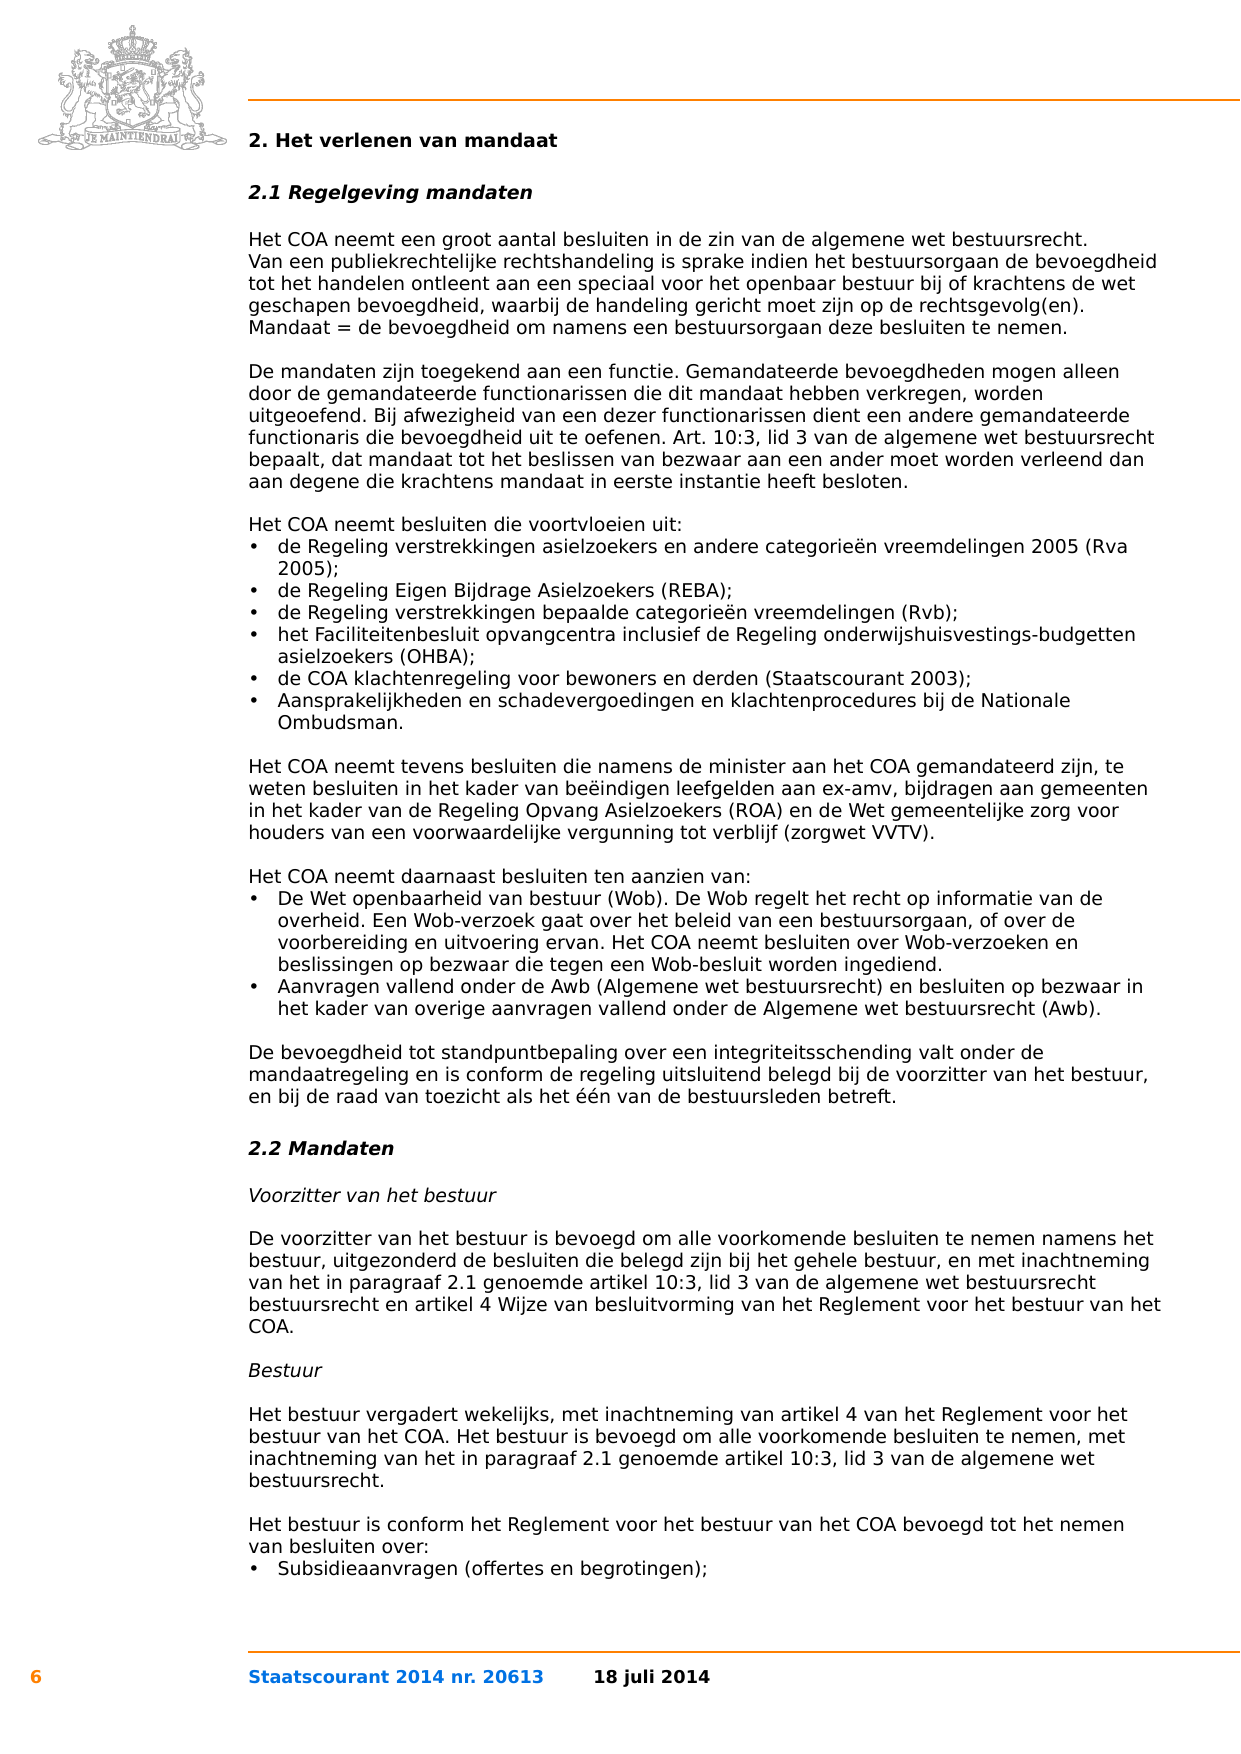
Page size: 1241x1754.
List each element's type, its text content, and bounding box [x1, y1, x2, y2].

text • Aanvragen vallend onder de Awb (Algemene wet bestuursrecht) en besluiten op bezwaar in het kader van overige aanvragen vallend onder de Algemene wet bestuursrecht (Awb). [248, 976, 1163, 1020]
text De mandaten zijn toegekend aan een functie. Gemandateerde bevoegdheden mogen alleen door de gemandateerde functionarissen die dit mandaat hebben verkregen, worden uitgeoefend. Bij afwezigheid van een dezer functionarissen dient een andere gemandateerde functionaris die bevoegdheid uit te oefenen. Art. 10:3, lid 3 van de algemene wet bestuursrecht bepaalt, dat mandaat tot het beslissen van bezwaar aan een ander moet worden verleend dan aan degene die krachtens mandaat in eerste instantie heeft besloten. [248, 361, 1163, 492]
subtitle 2.2 Mandaten [248, 1137, 1163, 1159]
text • de Regeling verstrekkingen bepaalde categorieën vreemdelingen (Rvb); [248, 602, 1163, 624]
text Het bestuur vergadert wekelijks, met inachtneming van artikel 4 van het Reglement voor het bestuur van het COA. Het bestuur is bevoegd om alle voorkomende besluiten te nemen, met inachtneming van het in paragraaf 2.1 genoemde artikel 10:3, lid 3 van de algemene wet bestuursrecht. [248, 1404, 1163, 1492]
subtitle 2. Het verlenen van mandaat [248, 130, 1163, 152]
text De bevoegdheid tot standpuntbepaling over een integriteitsschending valt onder de mandaatregeling en is conform de regeling uitsluitend belegd bij de voorzitter van het bestuur, en bij de raad van toezicht als het één van de bestuursleden betreft. [248, 1042, 1163, 1107]
subtitle Voorzitter van het bestuur [248, 1184, 1163, 1206]
text Het COA neemt tevens besluiten die namens de minister aan het COA gemandateerd zijn, te weten besluiten in het kader van beëindigen leefgelden aan ex-amv, bijdragen aan gemeenten in het kader van de Regeling Opvang Asielzoekers (ROA) en de Wet gemeentelijke zorg voor houders van een voorwaardelijke vergunning tot verblijf (zorgwet VVTV). [248, 756, 1163, 844]
text De voorzitter van het bestuur is bevoegd om alle voorkomende besluiten te nemen namens het bestuur, uitgezonderd de besluiten die belegd zijn bij het gehele bestuur, en met inachtneming van het in paragraaf 2.1 genoemde artikel 10:3, lid 3 van de algemene wet bestuursrecht bestuursrecht en artikel 4 Wijze van besluitvorming van het Reglement voor het bestuur van het COA. [248, 1228, 1163, 1338]
picture [38, 25, 227, 150]
text • de Regeling verstrekkingen asielzoekers en andere categorieën vreemdelingen 2005 (Rva 2005); [248, 536, 1163, 580]
text • de COA klachtenregeling voor bewoners en derden (Staatscourant 2003); [248, 668, 1163, 690]
text • De Wet openbaarheid van bestuur (Wob). De Wob regelt het recht op informatie van de overheid. Een Wob-verzoek gaat over het beleid van een bestuursorgaan, of over de voorbereiding en uitvoering ervan. Het COA neemt besluiten over Wob-verzoeken en beslissingen op bezwaar die tegen een Wob-besluit worden ingediend. [248, 888, 1163, 976]
subtitle 2.1 Regelgeving mandaten [248, 182, 1163, 204]
text • Subsidieaanvragen (offertes en begrotingen); [248, 1558, 1163, 1580]
text Het COA neemt een groot aantal besluiten in de zin van de algemene wet bestuursrecht. [248, 229, 1163, 251]
text Het COA neemt besluiten die voortvloeien uit: [248, 514, 1163, 536]
text • de Regeling Eigen Bijdrage Asielzoekers (REBA); [248, 580, 1163, 602]
subtitle Bestuur [248, 1360, 1163, 1382]
text • Aansprakelijkheden en schadevergoedingen en klachtenprocedures bij de Nationale Ombudsman. [248, 690, 1163, 734]
text • het Faciliteitenbesluit opvangcentra inclusief de Regeling onderwijshuisvestings-budgetten asielzoekers (OHBA); [248, 624, 1163, 668]
text Het COA neemt daarnaast besluiten ten aanzien van: [248, 866, 1163, 888]
text Van een publiekrechtelijke rechtshandeling is sprake indien het bestuursorgaan de bevoegdheid tot het handelen ontleent aan een speciaal voor het openbaar bestuur bij of krachtens de wet geschapen bevoegdheid, waarbij de handeling gericht moet zijn op de rechtsgevolg(en). Mandaat = de bevoegdheid om namens een bestuursorgaan deze besluiten te nemen. [248, 251, 1163, 339]
text Het bestuur is conform het Reglement voor het bestuur van het COA bevoegd tot het nemen van besluiten over: [248, 1514, 1163, 1558]
